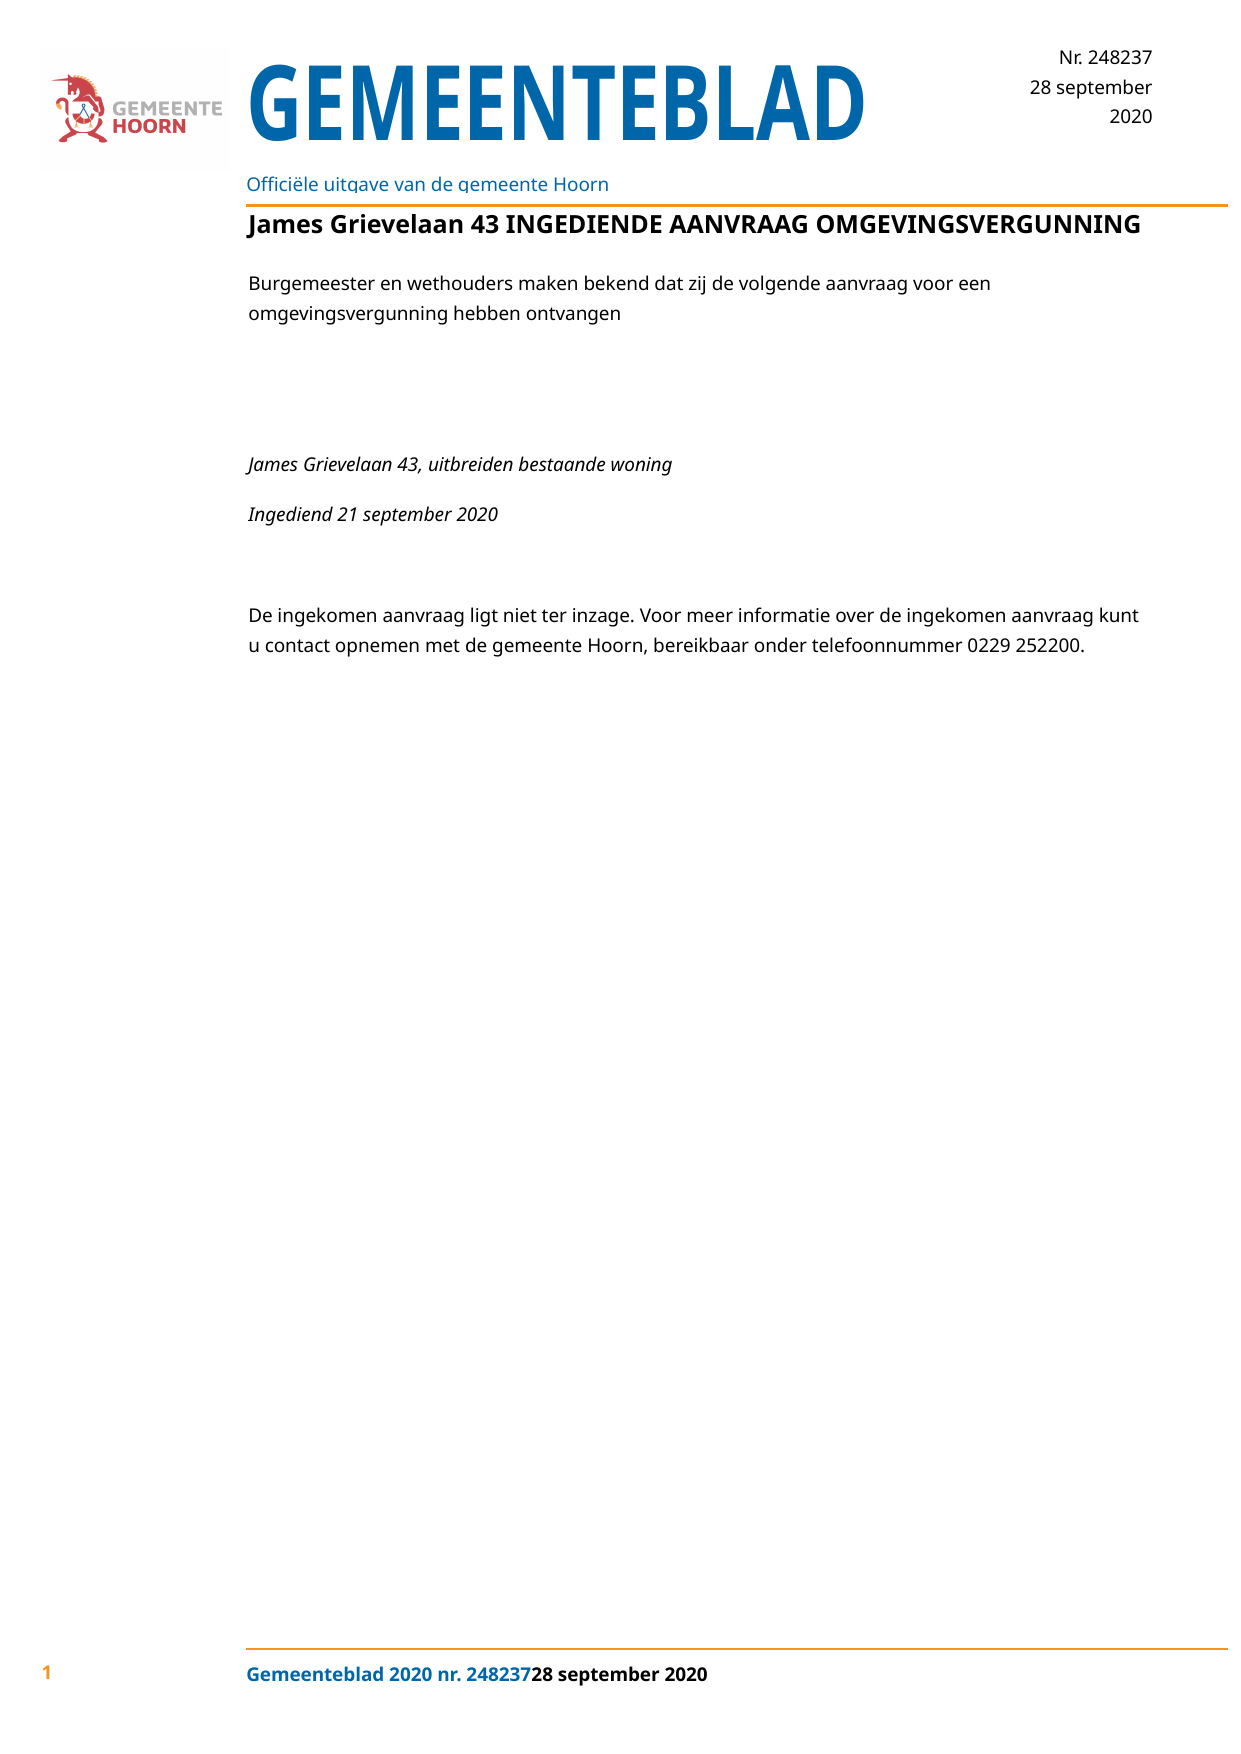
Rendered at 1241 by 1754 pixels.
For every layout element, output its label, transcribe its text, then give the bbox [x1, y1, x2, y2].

text De ingekomen aanvraag ligt niet ter inzage. Voor meer informatie over de ingekomen aanvraag kunt u contact opnemen met de gemeente Hoorn, bereikbaar onder telefoonnummer 0229 252200. [248, 602, 1152, 658]
picture [41, 47, 231, 172]
text Ingediend 21 september 2020 [248, 502, 1152, 527]
text Burgemeester en wethouders maken bekend dat zij de volgende aanvraag voor een omgevingsvergunning hebben ontvangen [248, 270, 1152, 326]
text James Grievelaan 43, uitbreiden bestaande woning [248, 451, 1152, 477]
text James Grievelaan 43 INGEDIENDE AANVRAAG OMGEVINGSVERGUNNING [248, 207, 1152, 241]
